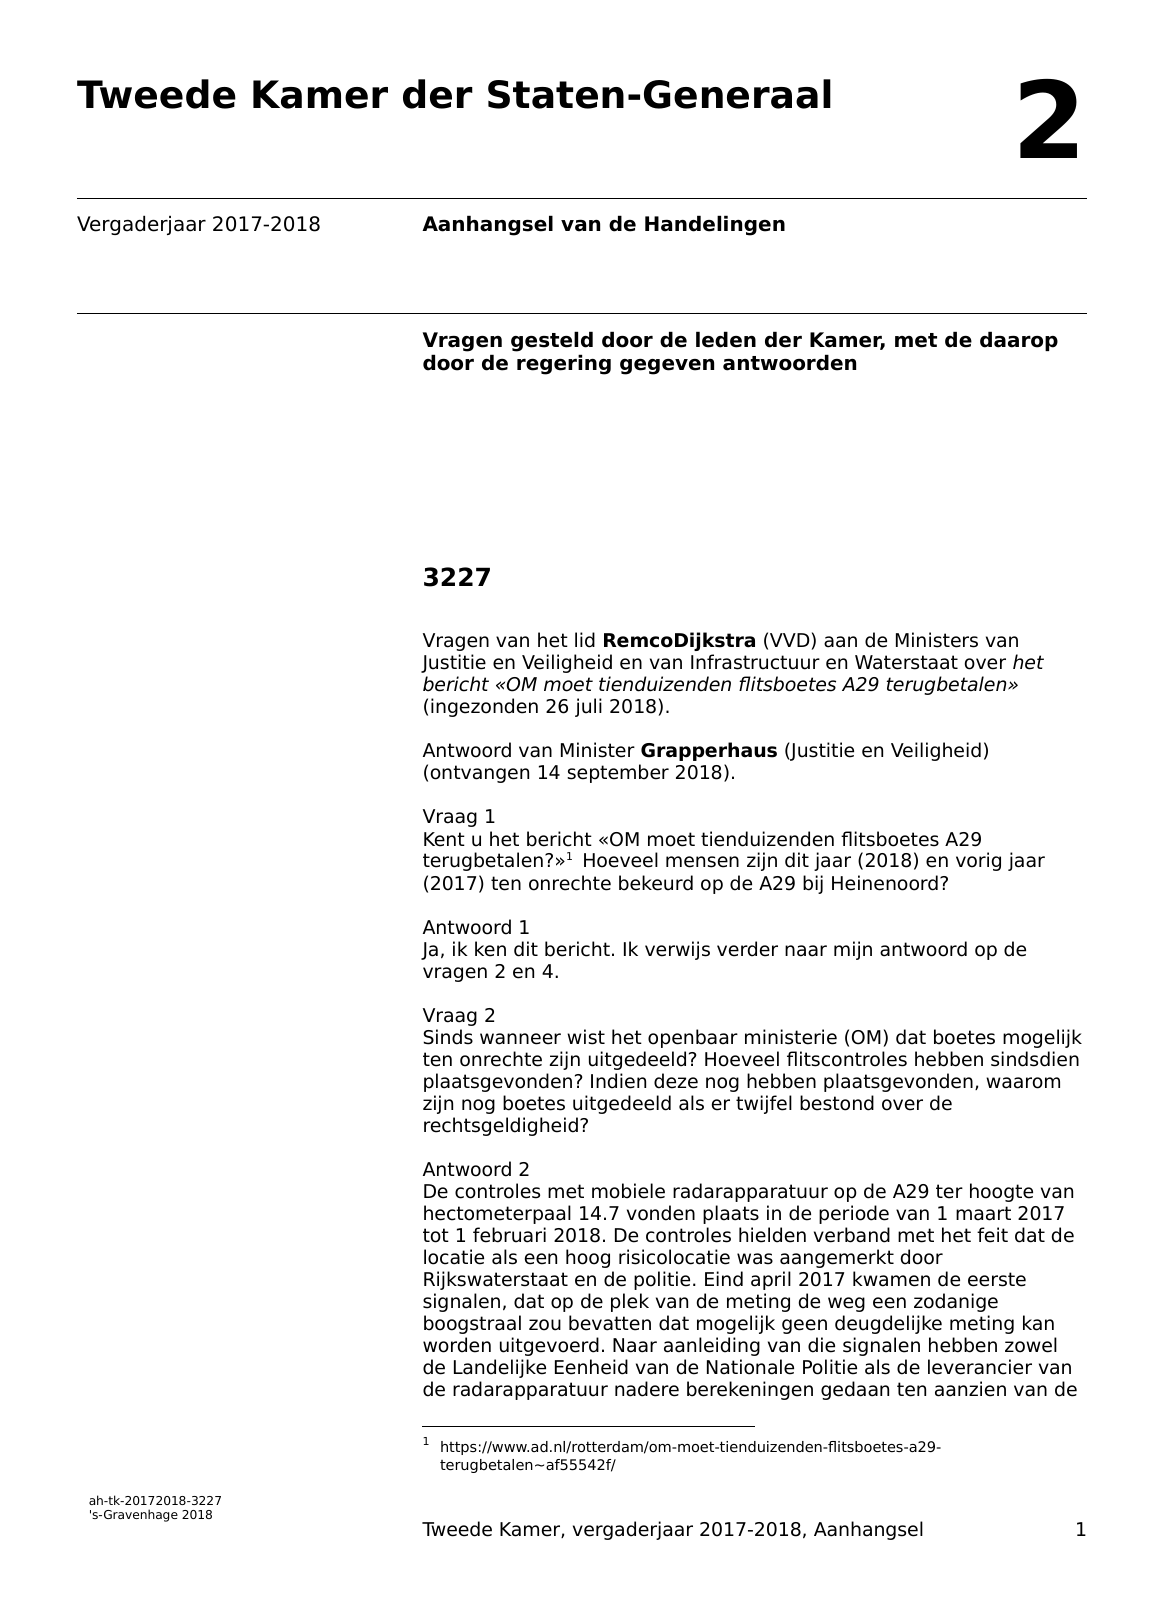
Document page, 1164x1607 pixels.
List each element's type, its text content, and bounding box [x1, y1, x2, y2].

text Vragen van het lid RemcoDijkstra (VVD) aan de Ministers van Justitie en Veiligheid en van Infrastructuur en Waterstaat over het bericht «OM moet tienduizenden flitsboetes A29 terugbetalen» (ingezonden 26 juli 2018). [422, 630, 1087, 718]
text Vraag 2 [422, 1005, 1087, 1027]
text 3227 [422, 563, 1087, 592]
text 's-Gravenhage 2018 [88, 1508, 323, 1522]
table_cell Vragen gesteld door de leden der Kamer, met de daarop door de regering gegeven antwoorden [422, 314, 1087, 375]
table_header 2 [886, 59, 1087, 198]
text Ja, ik ken dit bericht. Ik verwijs verder naar mijn antwoord op de vragen 2 en 4. [422, 938, 1087, 982]
text Kent u het bericht «OM moet tienduizenden flitsboetes A29 terugbetalen?» Hoeveel mensen zijn dit jaar (2018) en vorig jaar (2017) ten onrechte bekeurd op de A29 bij Heinenoord? [422, 828, 1087, 894]
table_header Tweede Kamer der Staten-Generaal [77, 59, 886, 198]
text Antwoord 2 [422, 1159, 1087, 1181]
text Antwoord 1 [422, 917, 1087, 938]
table_cell [77, 314, 422, 375]
text Antwoord van Minister Grapperhaus (Justitie en Veiligheid) (ontvangen 14 september 2018). [422, 740, 1087, 784]
text https://www.ad.nl/rotterdam/om-moet-tienduizenden-flitsboetes-a29-terugbetalen~af55542f/ [422, 1435, 1087, 1474]
text De controles met mobiele radarapparatuur op de A29 ter hoogte van hectometerpaal 14.7 vonden plaats in de periode van 1 maart 2017 tot 1 februari 2018. De controles hielden verband met het feit dat de locatie als een hoog risicolocatie was aangemerkt door Rijkswaterstaat en de politie. Eind april 2017 kwamen de eerste signalen, dat op de plek van de meting de weg een zodanige boogstraal zou bevatten dat mogelijk geen deugdelijke meting kan worden uitgevoerd. Naar aanleiding van die signalen hebben zowel de Landelijke Eenheid van de Nationale Politie als de leverancier van de radarapparatuur nadere berekeningen gedaan ten aanzien van de [422, 1181, 1087, 1401]
table_cell Vergaderjaar 2017-2018 [77, 199, 422, 313]
text ah-tk-20172018-3227 [88, 1494, 323, 1508]
table_cell Aanhangsel van de Handelingen [422, 199, 1087, 313]
text Sinds wanneer wist het openbaar ministerie (OM) dat boetes mogelijk ten onrechte zijn uitgedeeld? Hoeveel flitscontroles hebben sindsdien plaatsgevonden? Indien deze nog hebben plaatsgevonden, waarom zijn nog boetes uitgedeeld als er twijfel bestond over de rechtsgeldigheid? [422, 1027, 1087, 1137]
text Vraag 1 [422, 806, 1087, 828]
